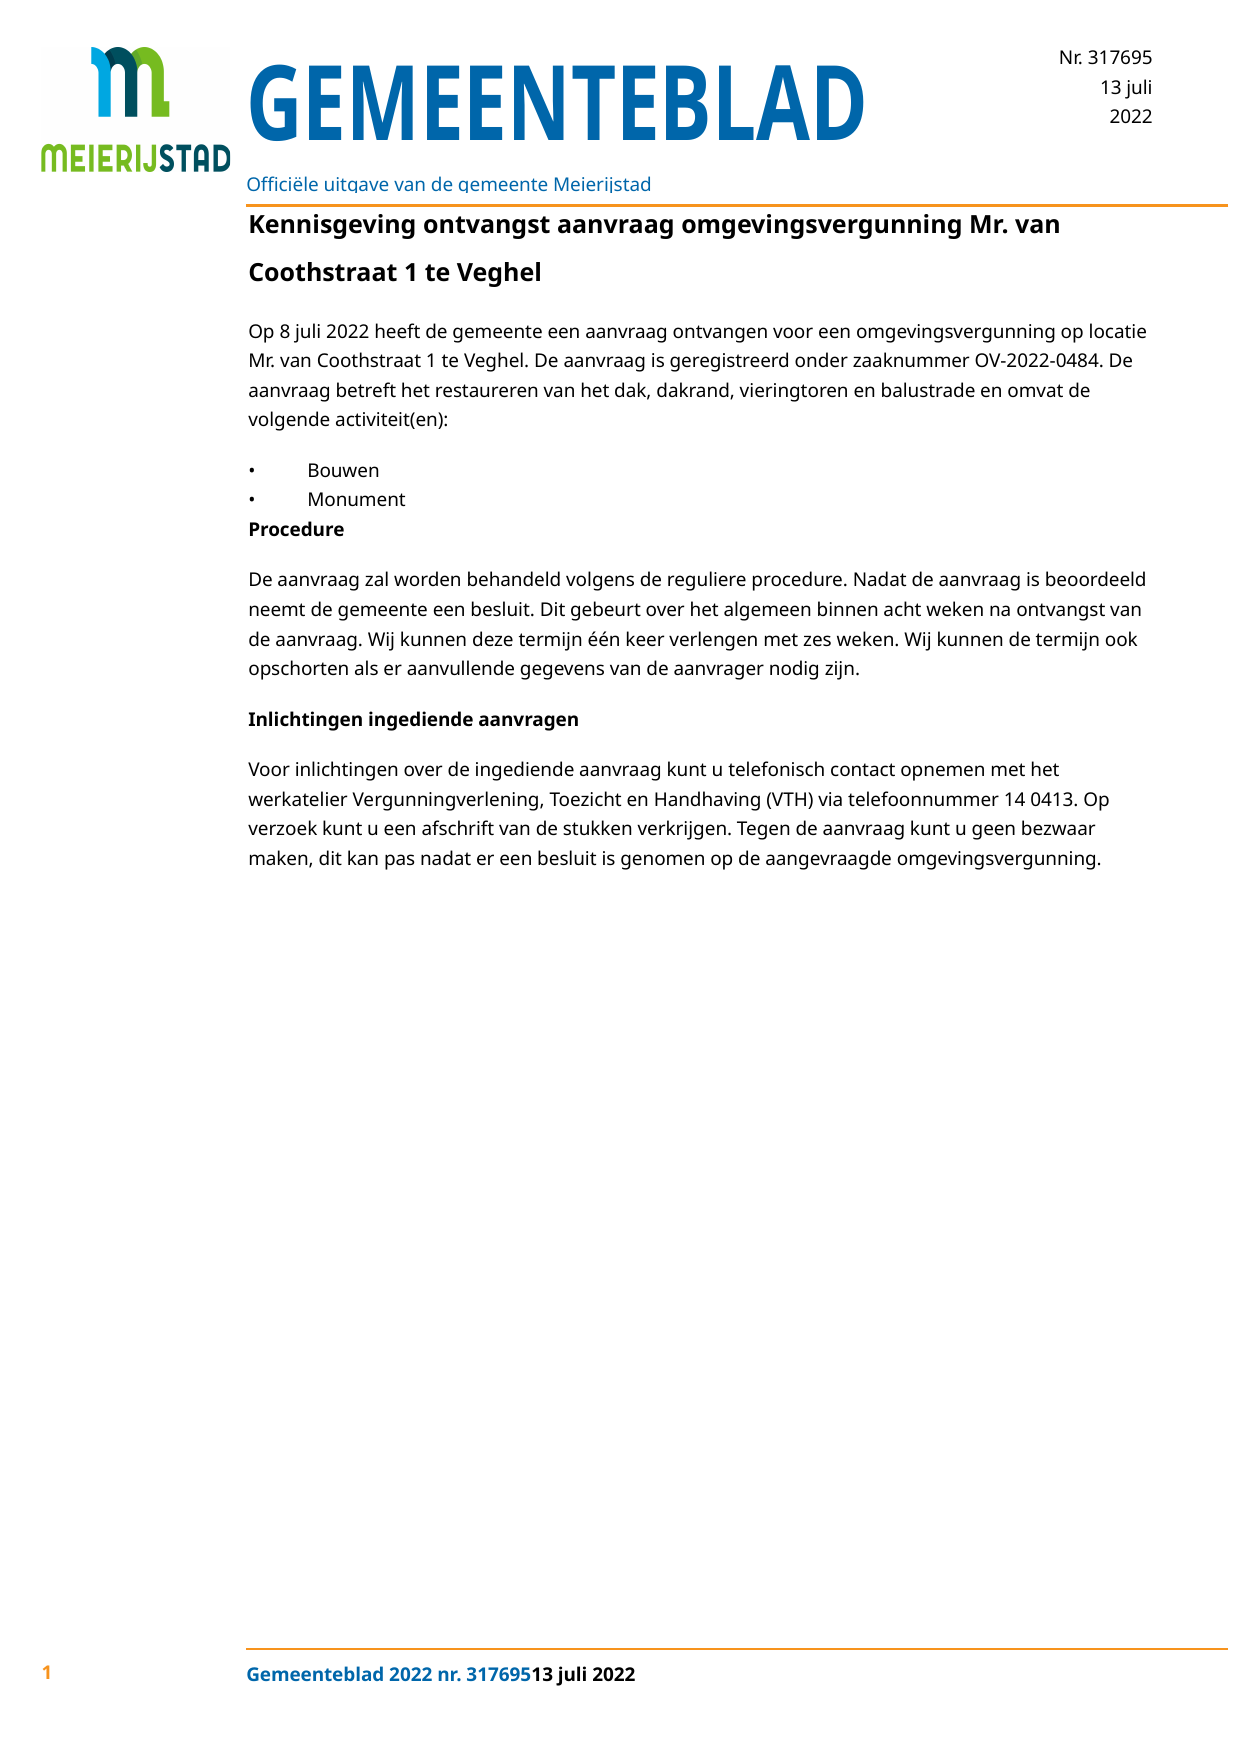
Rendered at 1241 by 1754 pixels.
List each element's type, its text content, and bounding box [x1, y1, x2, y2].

list Monument [248, 487, 1152, 512]
picture [41, 47, 231, 172]
text De aanvraag zal worden behandeld volgens de reguliere procedure. Nadat de aanvraag is beoordeeld neemt de gemeente een besluit. Dit gebeurt over het algemeen binnen acht weken na ontvangst van de aanvraag. Wij kunnen deze termijn één keer verlengen met zes weken. Wij kunnen de termijn ook opschorten als er aanvullende gegevens van de aanvrager nodig zijn. [248, 567, 1152, 681]
text Op 8 juli 2022 heeft de gemeente een aanvraag ontvangen voor een omgevingsvergunning op locatie Mr. van Coothstraat 1 te Veghel. De aanvraag is geregistreerd onder zaaknummer OV-2022-0484. De aanvraag betreft het restaureren van het dak, dakrand, vieringtoren en balustrade en omvat de volgende activiteit(en): [248, 318, 1152, 432]
text Voor inlichtingen over de ingediende aanvraag kunt u telefonisch contact opnemen met het werkatelier Vergunningverlening, Toezicht en Handhaving (VTH) via telefoonnummer 14 0413. Op verzoek kunt u een afschrift van de stukken verkrijgen. Tegen de aanvraag kunt u geen bezwaar maken, dit kan pas nadat er een besluit is genomen op de aangevraagde omgevingsvergunning. [248, 756, 1152, 871]
text Procedure [248, 516, 1152, 542]
text Inlichtingen ingediende aanvragen [248, 706, 1152, 732]
text Kennisgeving ontvangst aanvraag omgevingsvergunning Mr. van Coothstraat 1 te Veghel [248, 207, 1152, 288]
list Bouwen [248, 457, 1152, 483]
